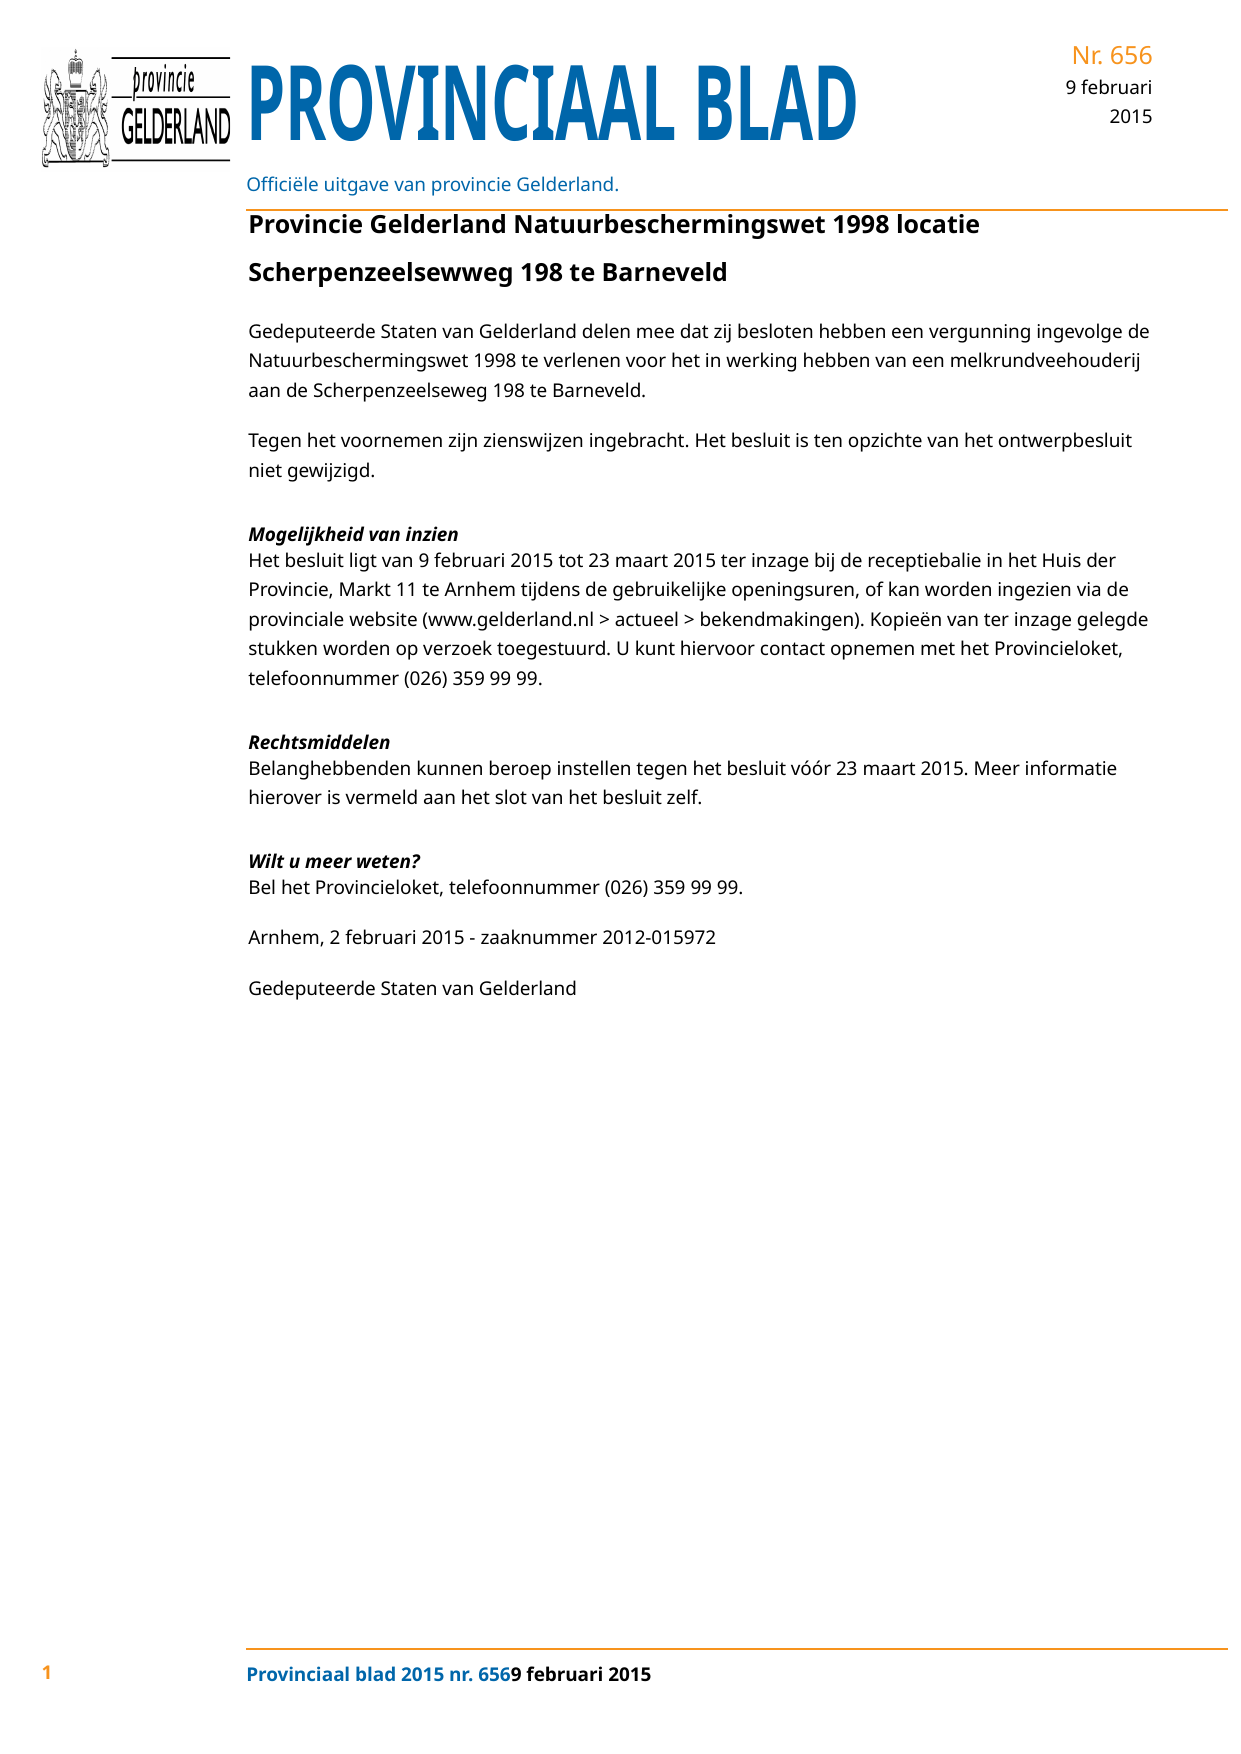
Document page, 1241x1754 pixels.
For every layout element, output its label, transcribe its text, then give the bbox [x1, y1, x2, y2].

text Provincie Gelderland Natuurbeschermingswet 1998 locatie Scherpenzeelsewweg 198 te Barneveld [248, 211, 1152, 288]
text Arnhem, 2 februari 2015 - zaaknummer 2012-015972 [248, 924, 1152, 950]
text Rechtsmiddelen [248, 729, 1152, 755]
text Belanghebbenden kunnen beroep instellen tegen het besluit vóór 23 maart 2015. Meer informatie hierover is vermeld aan het slot van het besluit zelf. [248, 755, 1152, 810]
text Tegen het voornemen zijn zienswijzen ingebracht. Het besluit is ten opzichte van het ontwerpbesluit niet gewijzigd. [248, 427, 1152, 483]
text Mogelijkheid van inzien [248, 521, 1152, 547]
text Het besluit ligt van 9 februari 2015 tot 23 maart 2015 ter inzage bij de receptiebalie in het Huis der Provincie, Markt 11 te Arnhem tijdens de gebruikelijke openingsuren, of kan worden ingezien via de provinciale website (www.gelderland.nl > actueel > bekendmakingen). Kopieën van ter inzage gelegde stukken worden op verzoek toegestuurd. U kunt hiervoor contact opnemen met het Provincieloket, telefoonnummer (026) 359 99 99. [248, 547, 1152, 691]
picture [41, 47, 231, 172]
text Gedeputeerde Staten van Gelderland delen mee dat zij besloten hebben een vergunning ingevolge de Natuurbeschermingswet 1998 te verlenen voor het in werking hebben van een melkrundveehouderij aan de Scherpenzeelseweg 198 te Barneveld. [248, 318, 1152, 403]
text Bel het Provincieloket, telefoonnummer (026) 359 99 99. [248, 874, 1152, 900]
text Gedeputeerde Staten van Gelderland [248, 975, 1152, 1001]
text Wilt u meer weten? [248, 848, 1152, 874]
